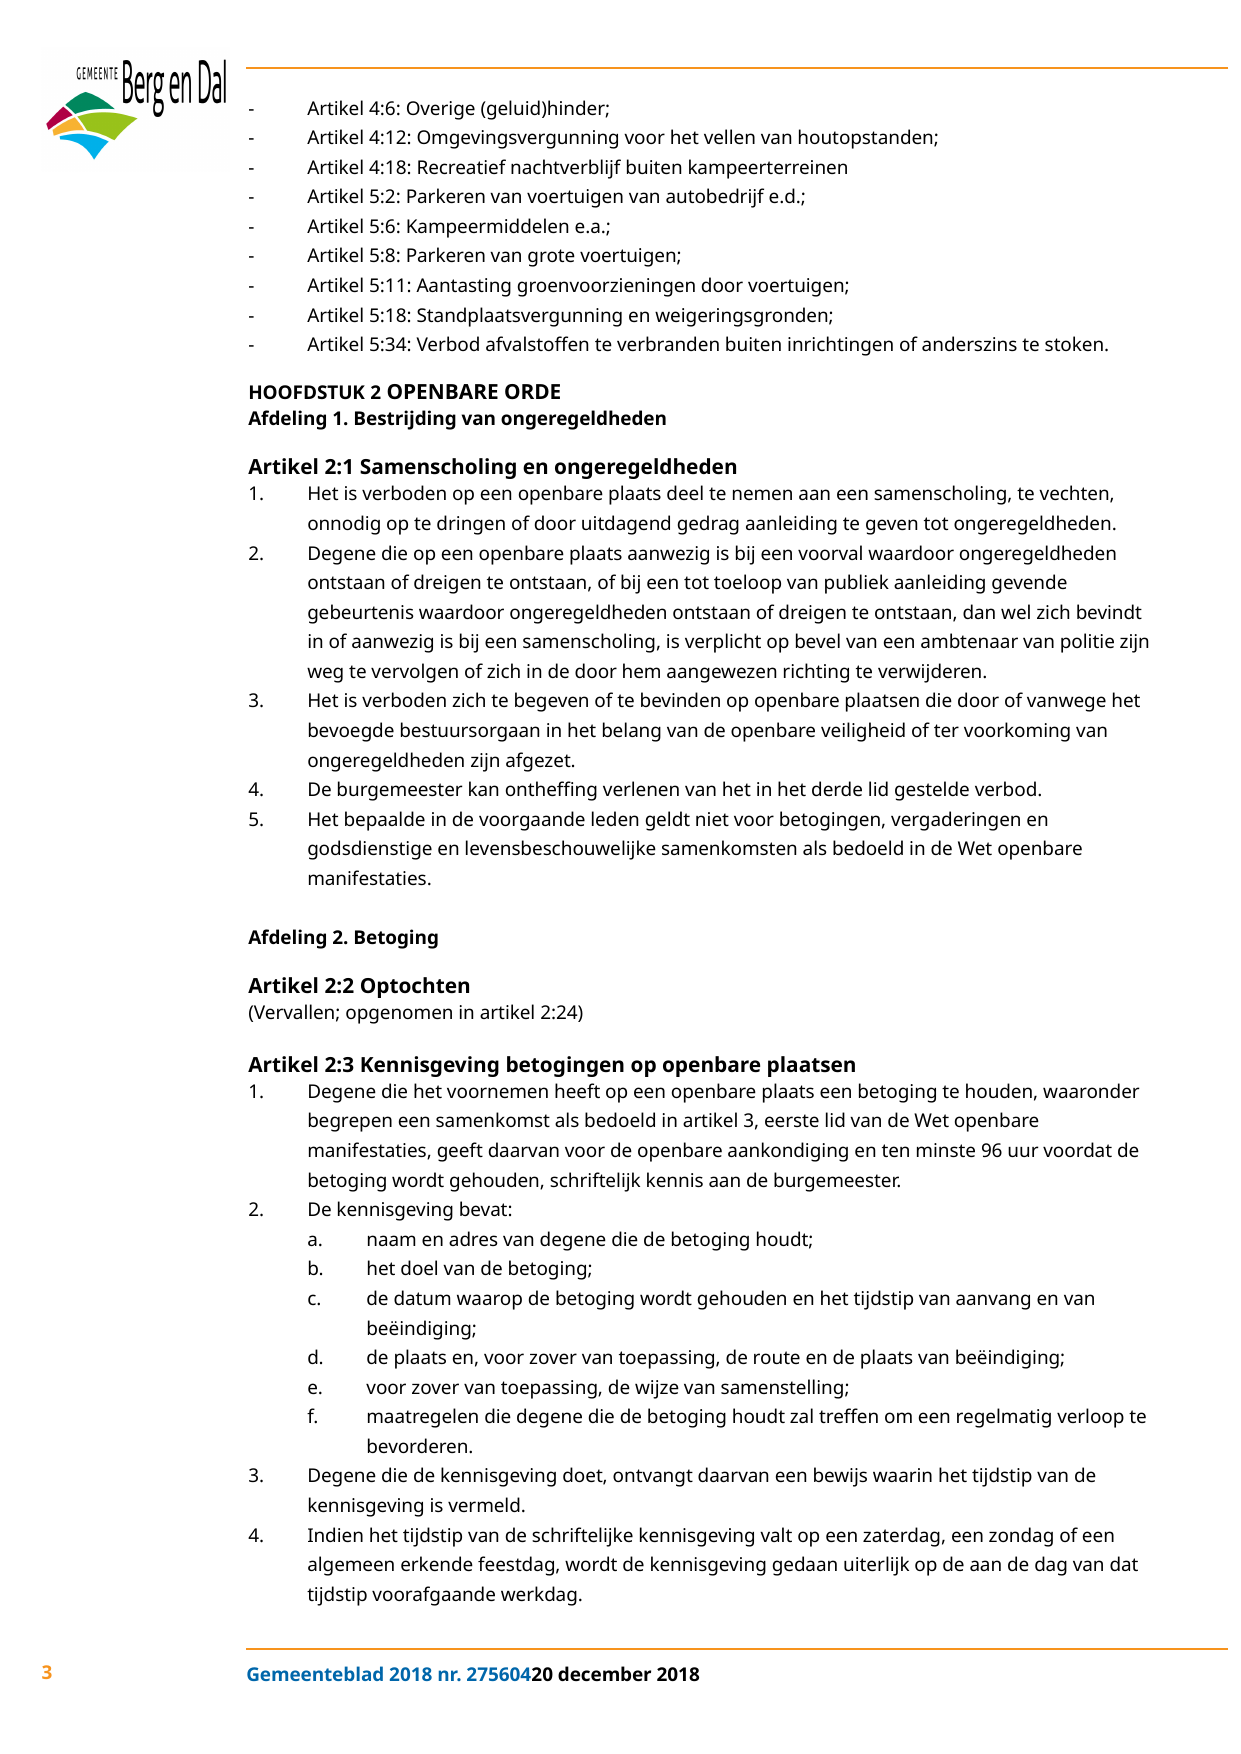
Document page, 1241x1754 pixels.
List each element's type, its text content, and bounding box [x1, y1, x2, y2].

list De kennisgeving bevat: [248, 1196, 1152, 1222]
list Degene die de kennisgeving doet, ontvangt daarvan een bewijs waarin het tijdstip van de kennisgeving is vermeld. [248, 1463, 1152, 1518]
list de datum waarop de betoging wordt gehouden en het tijdstip van aanvang en van beëindiging; [307, 1285, 1152, 1341]
list Artikel 4:6: Overige (geluid)hinder; [248, 95, 1152, 121]
list naam en adres van degene die de betoging houdt; [307, 1226, 1152, 1252]
text Afdeling 1. Bestrijding van ongeregeldheden [248, 406, 1152, 431]
list Het is verboden op een openbare plaats deel te nemen aan een samenscholing, te vechten, onnodig op te dringen of door uitdagend gedrag aanleiding te geven tot ongeregeldheden. [248, 481, 1152, 536]
list Het bepaalde in de voorgaande leden geldt niet voor betogingen, vergaderingen en godsdienstige en levensbeschouwelijke samenkomsten als bedoeld in de Wet openbare manifestaties. [248, 806, 1152, 891]
picture [41, 47, 231, 172]
text (Vervallen; opgenomen in artikel 2:24) [248, 999, 1152, 1025]
list Het is verboden zich te begeven of te bevinden op openbare plaatsen die door of vanwege het bevoegde bestuursorgaan in het belang van de openbare veiligheid of ter voorkoming van ongeregeldheden zijn afgezet. [248, 688, 1152, 772]
list voor zover van toepassing, de wijze van samenstelling; [307, 1374, 1152, 1400]
text HOOFDSTUK 2 OPENBARE ORDE [248, 377, 1152, 406]
list maatregelen die degene die de betoging houdt zal treffen om een regelmatig verloop te bevorderen. [307, 1403, 1152, 1459]
list Artikel 5:34: Verbod afvalstoffen te verbranden buiten inrichtingen of anderszins te stoken. [248, 331, 1152, 357]
list de plaats en, voor zover van toepassing, de route en de plaats van beëindiging; [307, 1344, 1152, 1370]
list Artikel 5:18: Standplaatsvergunning en weigeringsgronden; [248, 302, 1152, 328]
list Indien het tijdstip van de schriftelijke kennisgeving valt op een zaterdag, een zondag of een algemeen erkende feestdag, wordt de kennisgeving gedaan uiterlijk op de aan de dag van dat tijdstip voorafgaande werkdag. [248, 1522, 1152, 1607]
list De burgemeester kan ontheffing verlenen van het in het derde lid gestelde verbod. [248, 776, 1152, 802]
list Artikel 4:18: Recreatief nachtverblijf buiten kampeerterreinen [248, 154, 1152, 180]
text Artikel 2:1 Samenscholing en ongeregeldheden [248, 452, 1152, 481]
text Artikel 2:3 Kennisgeving betogingen op openbare plaatsen [248, 1050, 1152, 1078]
list Degene die het voornemen heeft op een openbare plaats een betoging te houden, waaronder begrepen een samenkomst als bedoeld in artikel 3, eerste lid van de Wet openbare manifestaties, geeft daarvan voor de openbare aankondiging en ten minste 96 uur voordat de betoging wordt gehouden, schriftelijk kennis aan de burgemeester. [248, 1078, 1152, 1193]
list Artikel 4:12: Omgevingsvergunning voor het vellen van houtopstanden; [248, 124, 1152, 150]
list Degene die op een openbare plaats aanwezig is bij een voorval waardoor ongeregeldheden ontstaan of dreigen te ontstaan, of bij een tot toeloop van publiek aanleiding gevende gebeurtenis waardoor ongeregeldheden ontstaan of dreigen te ontstaan, dan wel zich bevindt in of aanwezig is bij een samenscholing, is verplicht op bevel van een ambtenaar van politie zijn weg te vervolgen of zich in de door hem aangewezen richting te verwijderen. [248, 540, 1152, 684]
list het doel van de betoging; [307, 1256, 1152, 1281]
list Artikel 5:11: Aantasting groenvoorzieningen door voertuigen; [248, 272, 1152, 298]
text Artikel 2:2 Optochten [248, 971, 1152, 999]
list Artikel 5:2: Parkeren van voertuigen van autobedrijf e.d.; [248, 183, 1152, 209]
list Artikel 5:6: Kampeermiddelen e.a.; [248, 213, 1152, 239]
list Artikel 5:8: Parkeren van grote voertuigen; [248, 243, 1152, 268]
text Afdeling 2. Betoging [248, 924, 1152, 950]
